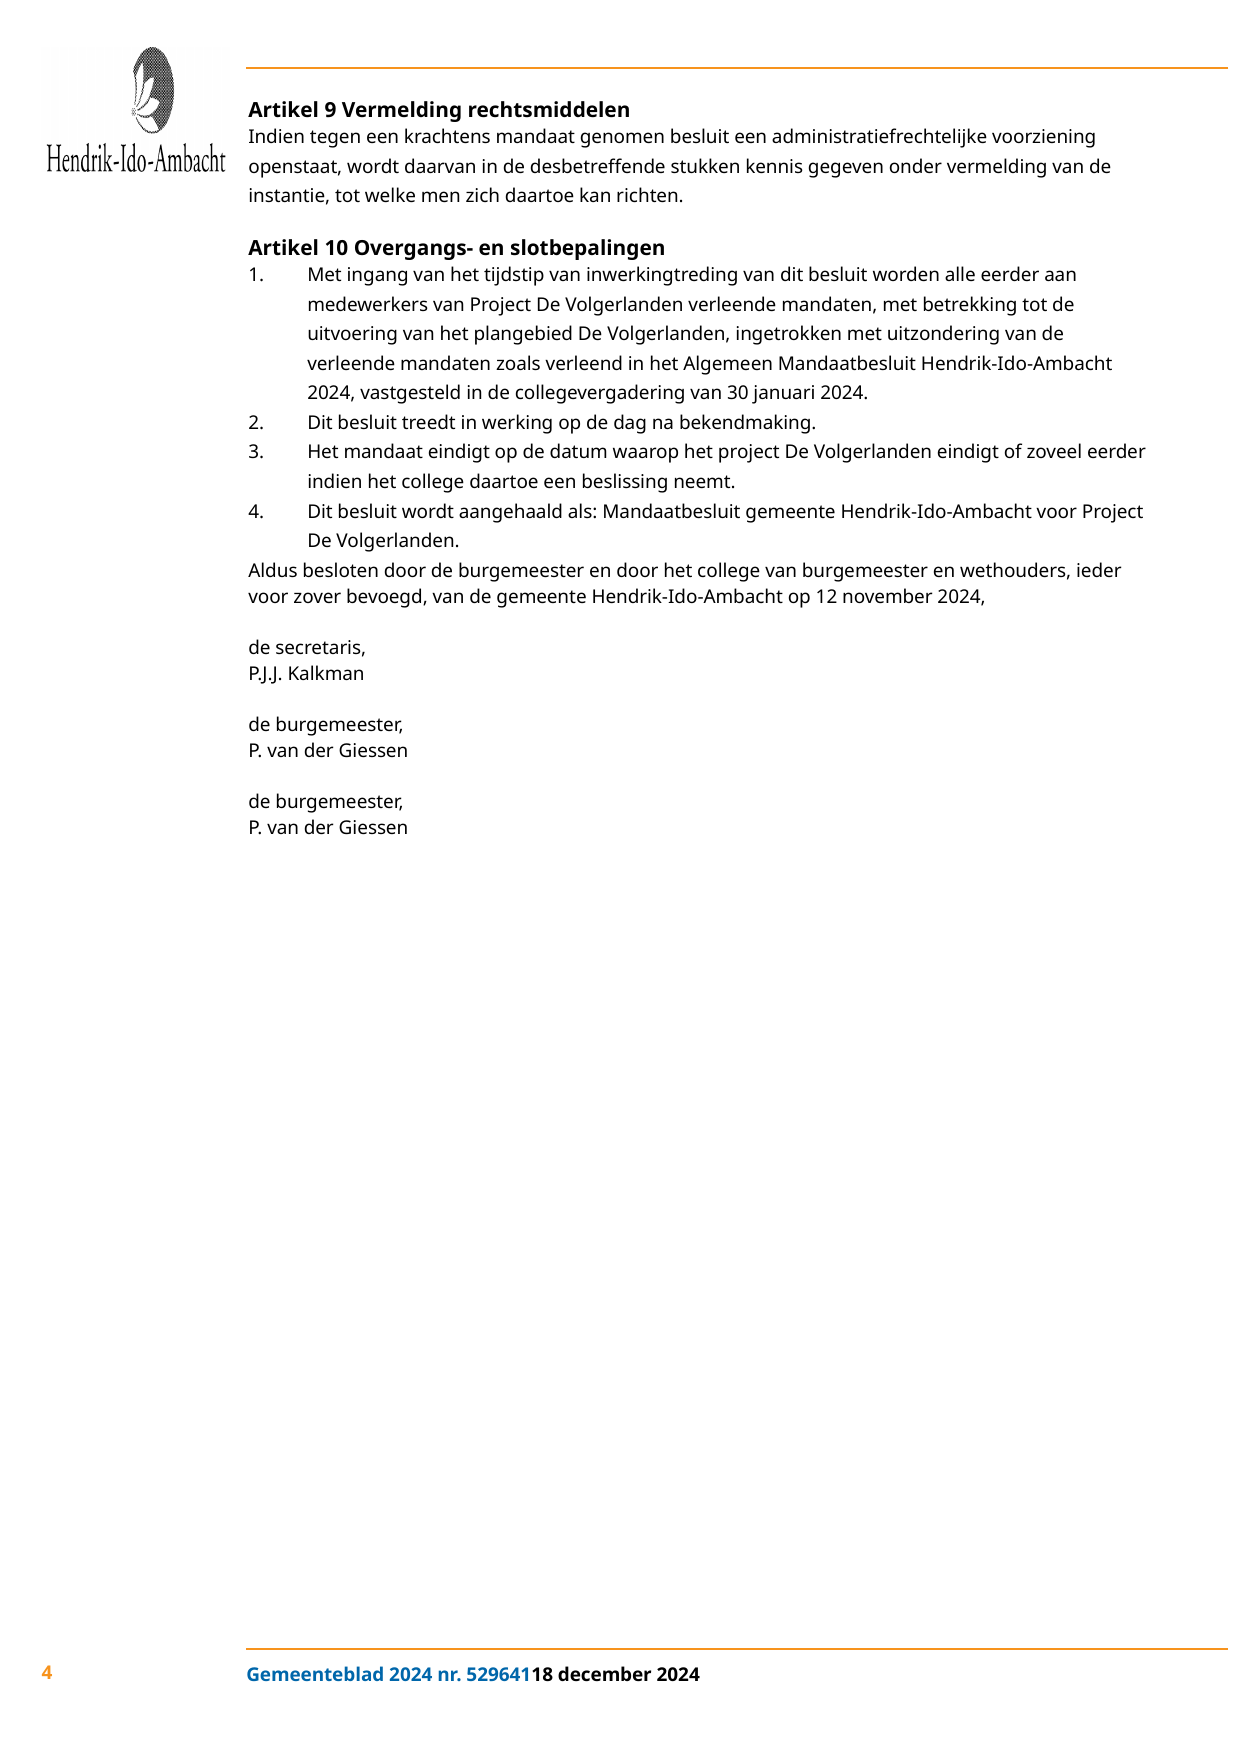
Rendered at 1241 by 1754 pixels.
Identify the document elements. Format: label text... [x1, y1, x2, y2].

list Met ingang van het tijdstip van inwerkingtreding van dit besluit worden alle eerder aan medewerkers van Project De Volgerlanden verleende mandaten, met betrekking tot de uitvoering van het plangebied De Volgerlanden, ingetrokken met uitzondering van de verleende mandaten zoals verleend in het Algemeen Mandaatbesluit Hendrik-Ido-Ambacht 2024, vastgesteld in de collegevergadering van 30 januari 2024. [248, 261, 1152, 405]
picture [41, 47, 231, 172]
text P. van der Giessen [248, 737, 1152, 763]
text de secretaris, [248, 634, 1152, 660]
text Indien tegen een krachtens mandaat genomen besluit een administratiefrechtelijke voorziening openstaat, wordt daarvan in de desbetreffende stukken kennis gegeven onder vermelding van de instantie, tot welke men zich daartoe kan richten. [248, 123, 1152, 208]
text de burgemeester, [248, 789, 1152, 814]
text de burgemeester, [248, 711, 1152, 737]
text P. van der Giessen [248, 814, 1152, 840]
text Aldus besloten door de burgemeester en door het college van burgemeester en wethouders, ieder voor zover bevoegd, van de gemeente Hendrik-Ido-Ambacht op 12 november 2024, [248, 557, 1152, 608]
text P.J.J. Kalkman [248, 660, 1152, 686]
list Dit besluit wordt aangehaald als: Mandaatbesluit gemeente Hendrik-Ido-Ambacht voor Project De Volgerlanden. [248, 498, 1152, 553]
text Artikel 10 Overgangs- en slotbepalingen [248, 233, 1152, 261]
list Het mandaat eindigt op de datum waarop het project De Volgerlanden eindigt of zoveel eerder indien het college daartoe een beslissing neemt. [248, 439, 1152, 494]
list Dit besluit treedt in werking op de dag na bekendmaking. [248, 409, 1152, 435]
text Artikel 9 Vermelding rechtsmiddelen [248, 95, 1152, 123]
